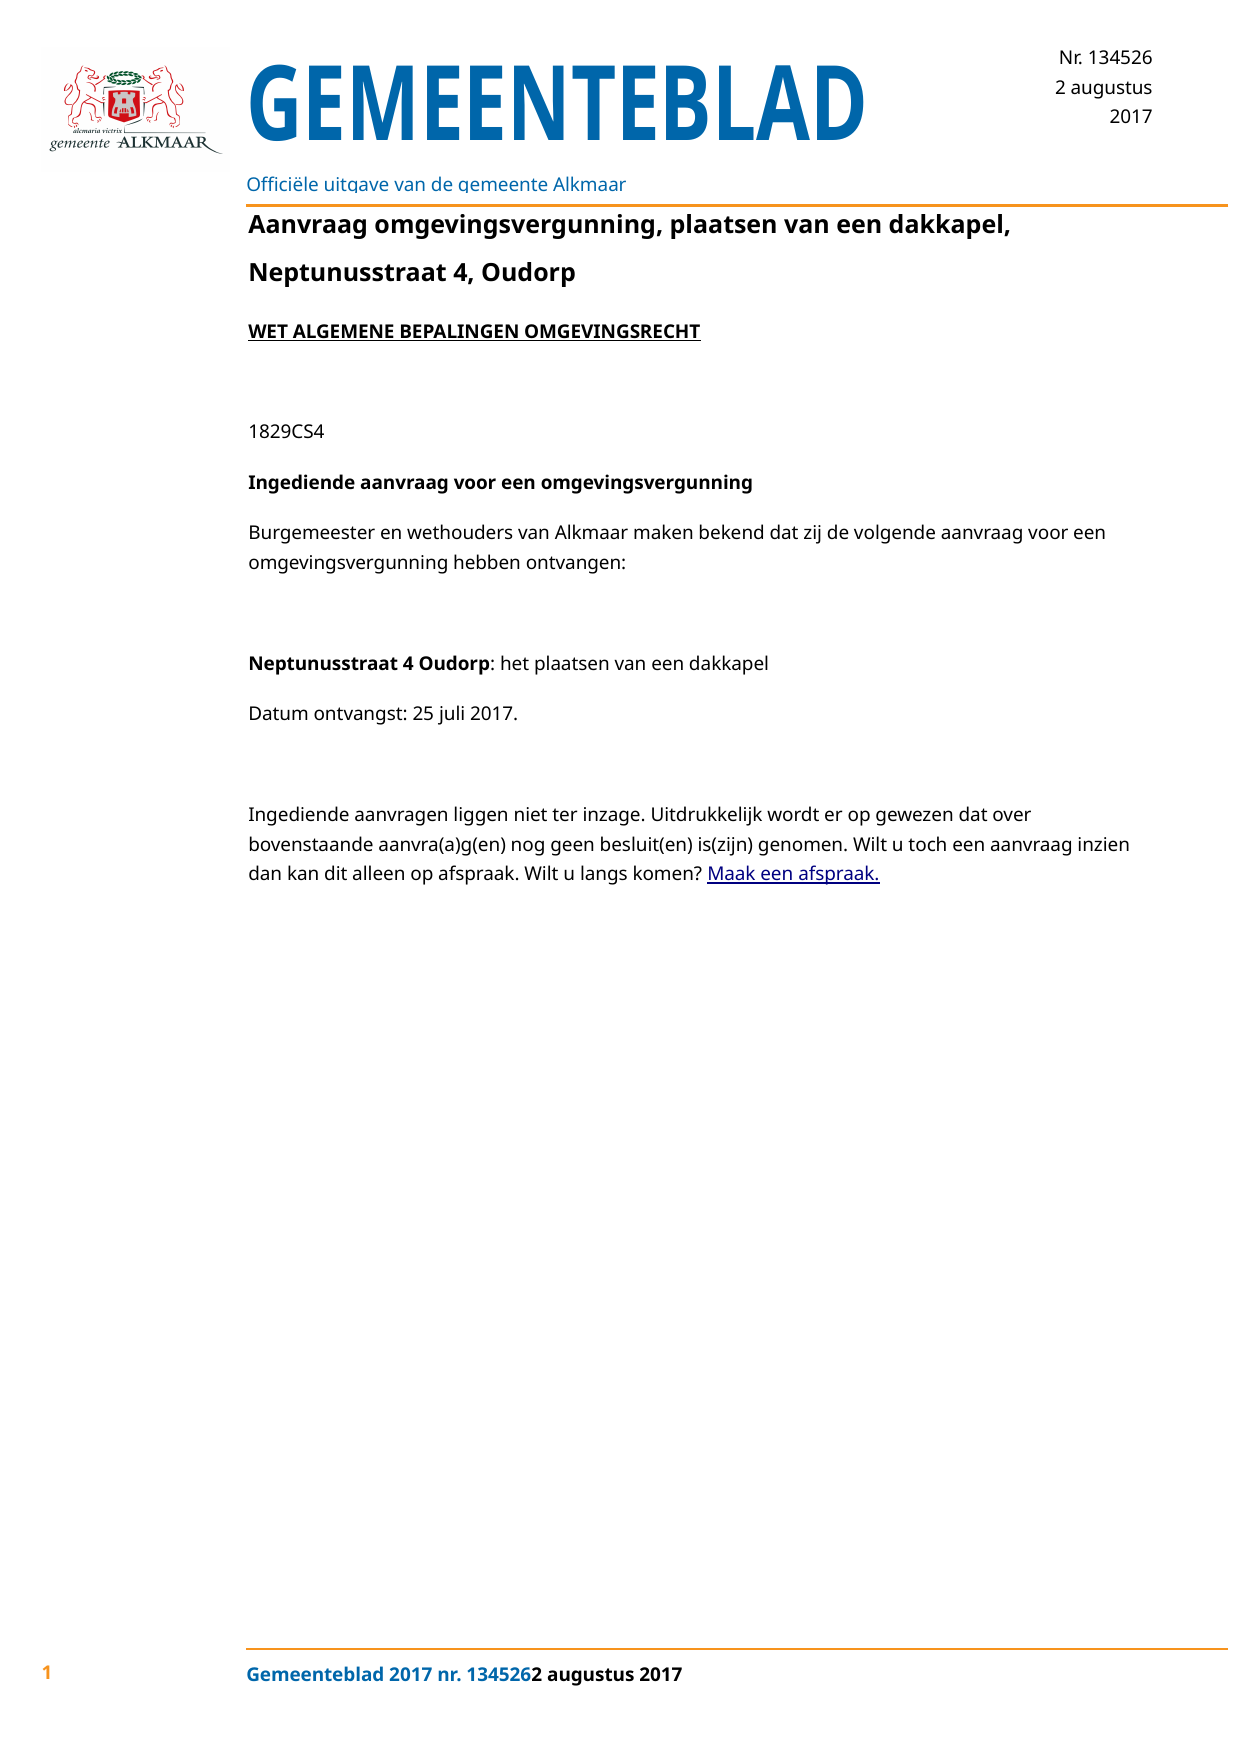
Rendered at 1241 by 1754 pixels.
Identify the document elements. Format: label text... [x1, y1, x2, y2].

text Neptunusstraat 4 Oudorp: het plaatsen van een dakkapel [248, 650, 1152, 676]
picture [41, 47, 231, 172]
text Ingediende aanvraag voor een omgevingsvergunning [248, 469, 1152, 495]
text Ingediende aanvragen liggen niet ter inzage. Uitdrukkelijk wordt er op gewezen dat over bovenstaande aanvra(a)g(en) nog geen besluit(en) is(zijn) genomen. Wilt u toch een aanvraag inzien dan kan dit alleen op afspraak. Wilt u langs komen? Maak een afspraak. [248, 801, 1152, 886]
text WET ALGEMENE BEPALINGEN OMGEVINGSRECHT [248, 318, 1152, 344]
text Datum ontvangst: 25 juli 2017. [248, 700, 1152, 726]
text Aanvraag omgevingsvergunning, plaatsen van een dakkapel, Neptunusstraat 4, Oudorp [248, 207, 1152, 288]
text Burgemeester en wethouders van Alkmaar maken bekend dat zij de volgende aanvraag voor een omgevingsvergunning hebben ontvangen: [248, 519, 1152, 575]
text 1829CS4 [248, 419, 1152, 444]
